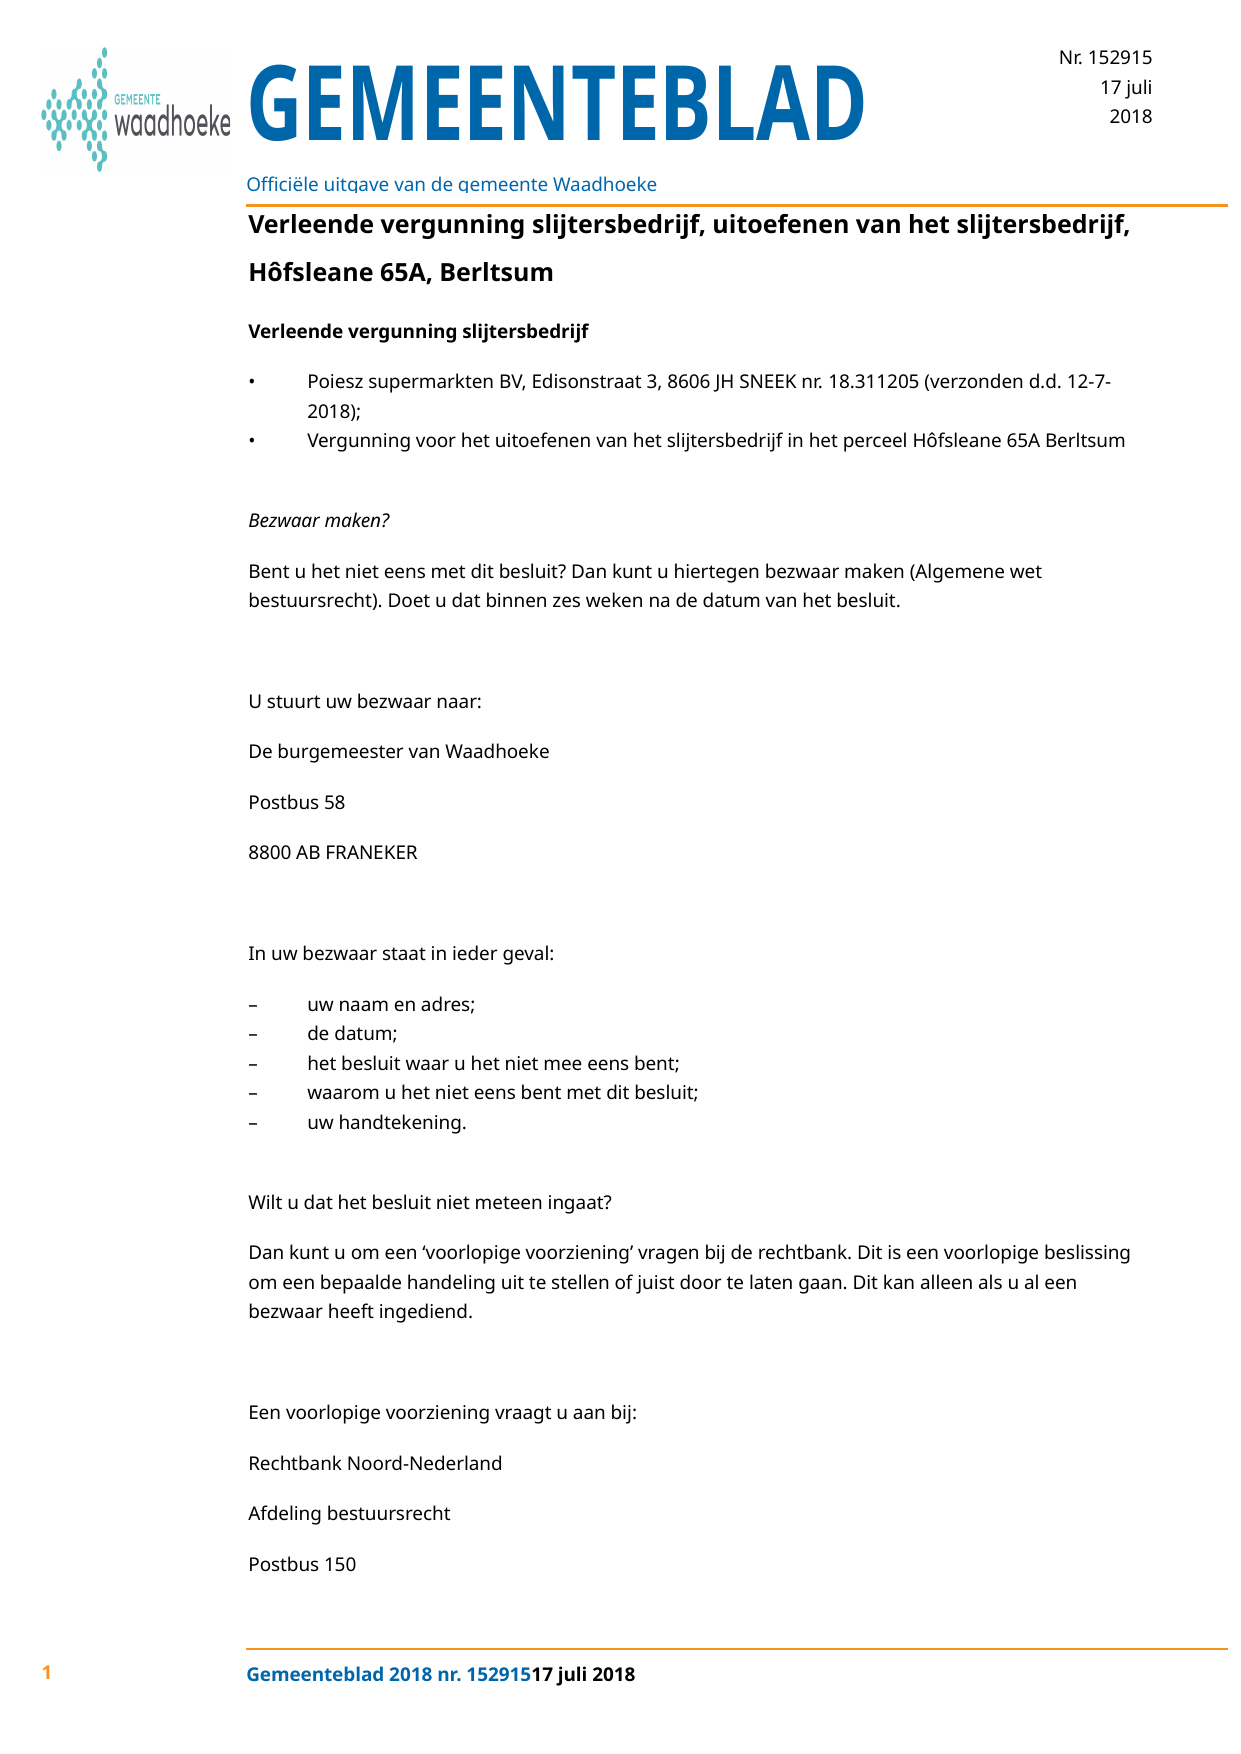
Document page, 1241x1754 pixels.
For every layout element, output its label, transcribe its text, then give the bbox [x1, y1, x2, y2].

text Postbus 150 [248, 1551, 1152, 1577]
list Poiesz supermarkten BV, Edisonstraat 3, 8606 JH SNEEK nr. 18.311205 (verzonden d.d. 12-7-2018); [248, 368, 1152, 424]
text Rechtbank Noord-Nederland [248, 1450, 1152, 1476]
text Een voorlopige voorziening vraagt u aan bij: [248, 1399, 1152, 1425]
text De burgemeester van Waadhoeke [248, 739, 1152, 764]
text Wilt u dat het besluit niet meteen ingaat? [248, 1189, 1152, 1215]
text 8800 AB FRANEKER [248, 839, 1152, 865]
list uw handtekening. [248, 1109, 1152, 1135]
text U stuurt uw bezwaar naar: [248, 688, 1152, 714]
picture [41, 47, 231, 172]
text Afdeling bestuursrecht [248, 1500, 1152, 1526]
list het besluit waar u het niet mee eens bent; [248, 1050, 1152, 1076]
text In uw bezwaar staat in ieder geval: [248, 940, 1152, 966]
list waarom u het niet eens bent met dit besluit; [248, 1079, 1152, 1105]
list uw naam en adres; [248, 991, 1152, 1017]
text Verleende vergunning slijtersbedrijf [248, 318, 1152, 344]
text Dan kunt u om een ‘voorlopige voorziening’ vragen bij de rechtbank. Dit is een voorlopige beslissing om een bepaalde handeling uit te stellen of juist door te laten gaan. Dit kan alleen als u al een bezwaar heeft ingediend. [248, 1239, 1152, 1324]
text Bent u het niet eens met dit besluit? Dan kunt u hiertegen bezwaar maken (Algemene wet bestuursrecht). Doet u dat binnen zes weken na de datum van het besluit. [248, 558, 1152, 613]
text Bezwaar maken? [248, 507, 1152, 533]
list de datum; [248, 1020, 1152, 1046]
text Verleende vergunning slijtersbedrijf, uitoefenen van het slijtersbedrijf, Hôfsleane 65A, Berltsum [248, 207, 1152, 288]
list Vergunning voor het uitoefenen van het slijtersbedrijf in het perceel Hôfsleane 65A Berltsum [248, 427, 1152, 453]
text Postbus 58 [248, 789, 1152, 815]
